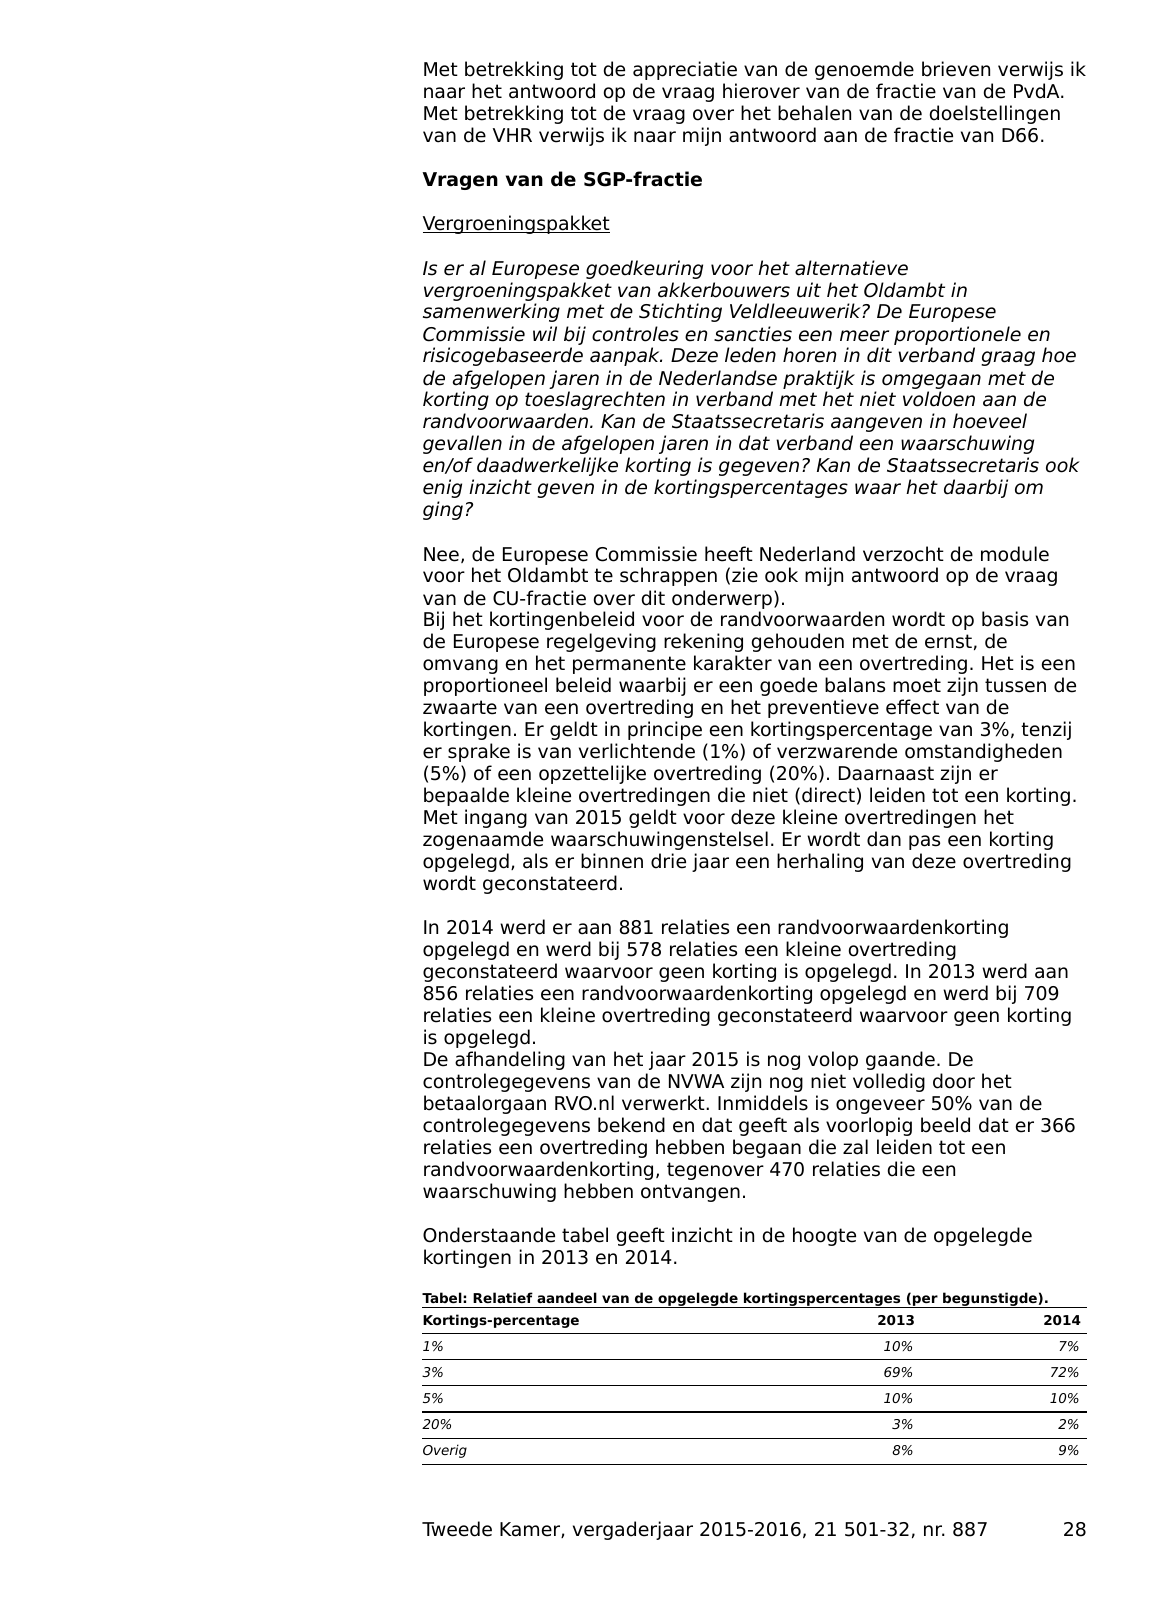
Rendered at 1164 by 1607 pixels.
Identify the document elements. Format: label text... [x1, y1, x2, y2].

table_cell 69% [754, 1360, 921, 1385]
table_cell 5% [422, 1386, 754, 1411]
text Met betrekking tot de appreciatie van de genoemde brieven verwijs ik naar het antwoord op de vraag hierover van de fractie van de PvdA. Met betrekking tot de vraag over het behalen van de doelstellingen van de VHR verwijs ik naar mijn antwoord aan de fractie van D66. [422, 59, 1087, 147]
table_cell 10% [754, 1386, 921, 1411]
table_cell 8% [754, 1439, 921, 1464]
table_cell 20% [422, 1413, 754, 1437]
table_cell 2% [921, 1413, 1087, 1437]
table_cell 10% [754, 1334, 921, 1359]
text Onderstaande tabel geeft inzicht in de hoogte van de opgelegde kortingen in 2013 en 2014. [422, 1225, 1087, 1269]
table_cell 10% [921, 1386, 1087, 1411]
subtitle Vergroeningspakket [422, 213, 1087, 235]
text Bij het kortingenbeleid voor de randvoorwaarden wordt op basis van de Europese regelgeving rekening gehouden met de ernst, de omvang en het permanente karakter van een overtreding. Het is een proportioneel beleid waarbij er een goede balans moet zijn tussen de zwaarte van een overtreding en het preventieve effect van de kortingen. Er geldt in principe een kortingspercentage van 3%, tenzij er sprake is van verlichtende (1%) of verzwarende omstandigheden (5%) of een opzettelijke overtreding (20%). Daarnaast zijn er bepaalde kleine overtredingen die niet (direct) leiden tot een korting. Met ingang van 2015 geldt voor deze kleine overtredingen het zogenaamde waarschuwingenstelsel. Er wordt dan pas een korting opgelegd, als er binnen drie jaar een herhaling van deze overtreding wordt geconstateerd. [422, 609, 1087, 895]
table_cell Overig [422, 1439, 754, 1464]
text Is er al Europese goedkeuring voor het alternatieve vergroeningspakket van akkerbouwers uit het Oldambt in samenwerking met de Stichting Veldleeuwerik? De Europese Commissie wil bij controles en sancties een meer proportionele en risicogebaseerde aanpak. Deze leden horen in dit verband graag hoe de afgelopen jaren in de Nederlandse praktijk is omgegaan met de korting op toeslagrechten in verband met het niet voldoen aan de randvoorwaarden. Kan de Staatssecretaris aangeven in hoeveel gevallen in de afgelopen jaren in dat verband een waarschuwing en/of daadwerkelijke korting is gegeven? Kan de Staatssecretaris ook enig inzicht geven in de kortingspercentages waar het daarbij om ging? [422, 257, 1087, 521]
text Nee, de Europese Commissie heeft Nederland verzocht de module voor het Oldambt te schrappen (zie ook mijn antwoord op de vraag van de CU-fractie over dit onderwerp). [422, 543, 1087, 609]
table_cell 3% [422, 1360, 754, 1385]
table_cell 7% [921, 1334, 1087, 1359]
table_cell 72% [921, 1360, 1087, 1385]
table_cell 3% [754, 1413, 921, 1437]
table_cell Kortings-percentage [422, 1308, 754, 1333]
text In 2014 werd er aan 881 relaties een randvoorwaardenkorting opgelegd en werd bij 578 relaties een kleine overtreding geconstateerd waarvoor geen korting is opgelegd. In 2013 werd aan 856 relaties een randvoorwaardenkorting opgelegd en werd bij 709 relaties een kleine overtreding geconstateerd waarvoor geen korting is opgelegd. [422, 917, 1087, 1049]
table_cell 2013 [754, 1308, 921, 1333]
table_cell 1% [422, 1334, 754, 1359]
text De afhandeling van het jaar 2015 is nog volop gaande. De controlegegevens van de NVWA zijn nog niet volledig door het betaalorgaan RVO.nl verwerkt. Inmiddels is ongeveer 50% van de controlegegevens bekend en dat geeft als voorlopig beeld dat er 366 relaties een overtreding hebben begaan die zal leiden tot een randvoorwaardenkorting, tegenover 470 relaties die een waarschuwing hebben ontvangen. [422, 1049, 1087, 1203]
table_cell 9% [921, 1439, 1087, 1464]
table_cell 2014 [921, 1308, 1087, 1333]
table_header Tabel: Relatief aandeel van de opgelegde kortingspercentages (per begunstigde). [422, 1291, 1087, 1307]
subtitle Vragen van de SGP-fractie [422, 169, 1087, 191]
